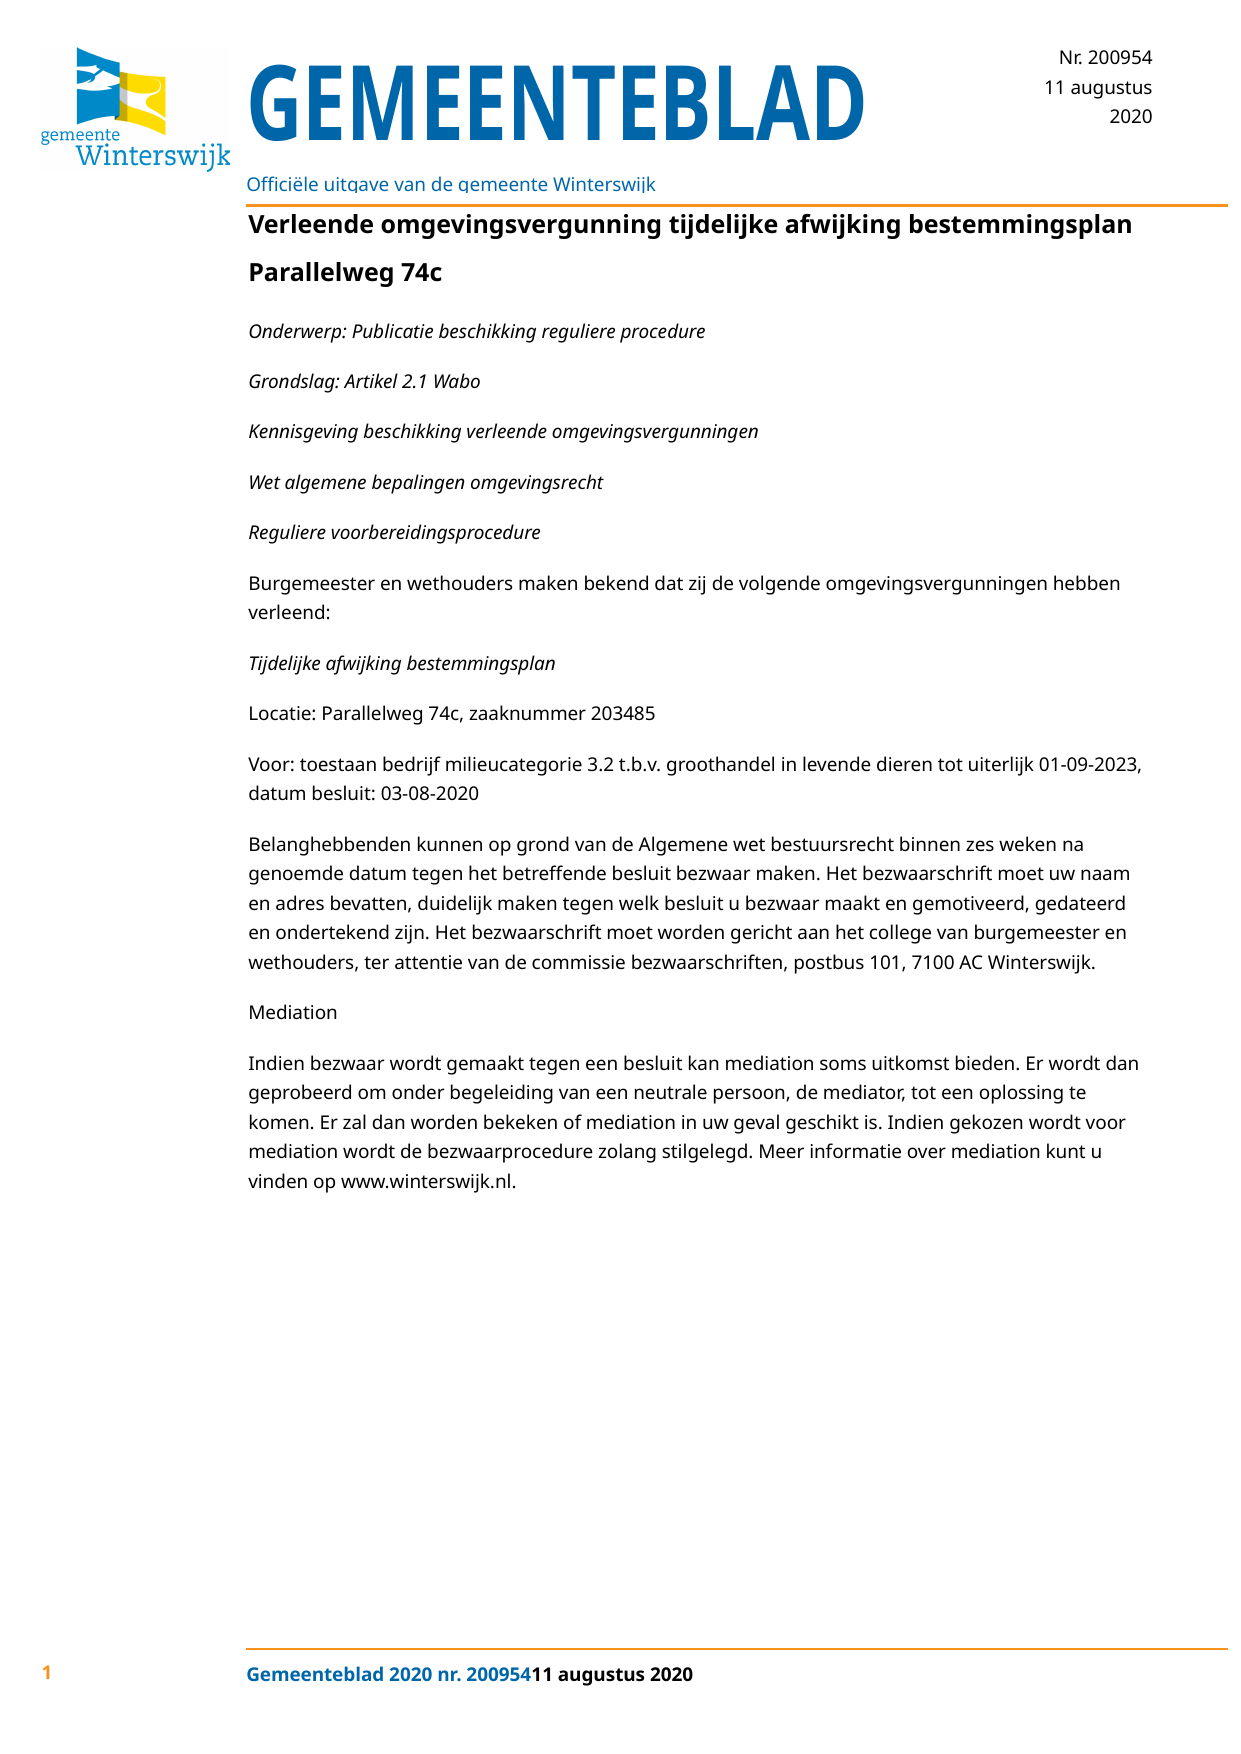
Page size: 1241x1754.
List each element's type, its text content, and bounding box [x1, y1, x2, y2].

picture [41, 47, 231, 172]
text Mediation [248, 999, 1152, 1025]
text Wet algemene bepalingen omgevingsrecht [248, 469, 1152, 495]
text Belanghebbenden kunnen op grond van de Algemene wet bestuursrecht binnen zes weken na genoemde datum tegen het betreffende besluit bezwaar maken. Het bezwaarschrift moet uw naam en adres bevatten, duidelijk maken tegen welk besluit u bezwaar maakt en gemotiveerd, gedateerd en ondertekend zijn. Het bezwaarschrift moet worden gericht aan het college van burgemeester en wethouders, ter attentie van de commissie bezwaarschriften, postbus 101, 7100 AC Winterswijk. [248, 831, 1152, 975]
text Indien bezwaar wordt gemaakt tegen een besluit kan mediation soms uitkomst bieden. Er wordt dan geprobeerd om onder begeleiding van een neutrale persoon, de mediator, tot een oplossing te komen. Er zal dan worden bekeken of mediation in uw geval geschikt is. Indien gekozen wordt voor mediation wordt de bezwaarprocedure zolang stilgelegd. Meer informatie over mediation kunt u vinden op www.winterswijk.nl. [248, 1050, 1152, 1194]
picture [225, 153, 231, 162]
text Voor: toestaan bedrijf milieucategorie 3.2 t.b.v. groothandel in levende dieren tot uiterlijk 01-09-2023, datum besluit: 03-08-2020 [248, 751, 1152, 806]
text Onderwerp: Publicatie beschikking reguliere procedure [248, 318, 1152, 344]
text Grondslag: Artikel 2.1 Wabo [248, 368, 1152, 394]
text Tijdelijke afwijking bestemmingsplan [248, 650, 1152, 676]
text Burgemeester en wethouders maken bekend dat zij de volgende omgevingsvergunningen hebben verleend: [248, 570, 1152, 625]
text Reguliere voorbereidingsprocedure [248, 519, 1152, 545]
text Kennisgeving beschikking verleende omgevingsvergunningen [248, 419, 1152, 444]
text Locatie: Parallelweg 74c, zaaknummer 203485 [248, 700, 1152, 726]
text Verleende omgevingsvergunning tijdelijke afwijking bestemmingsplan Parallelweg 74c [248, 207, 1152, 288]
